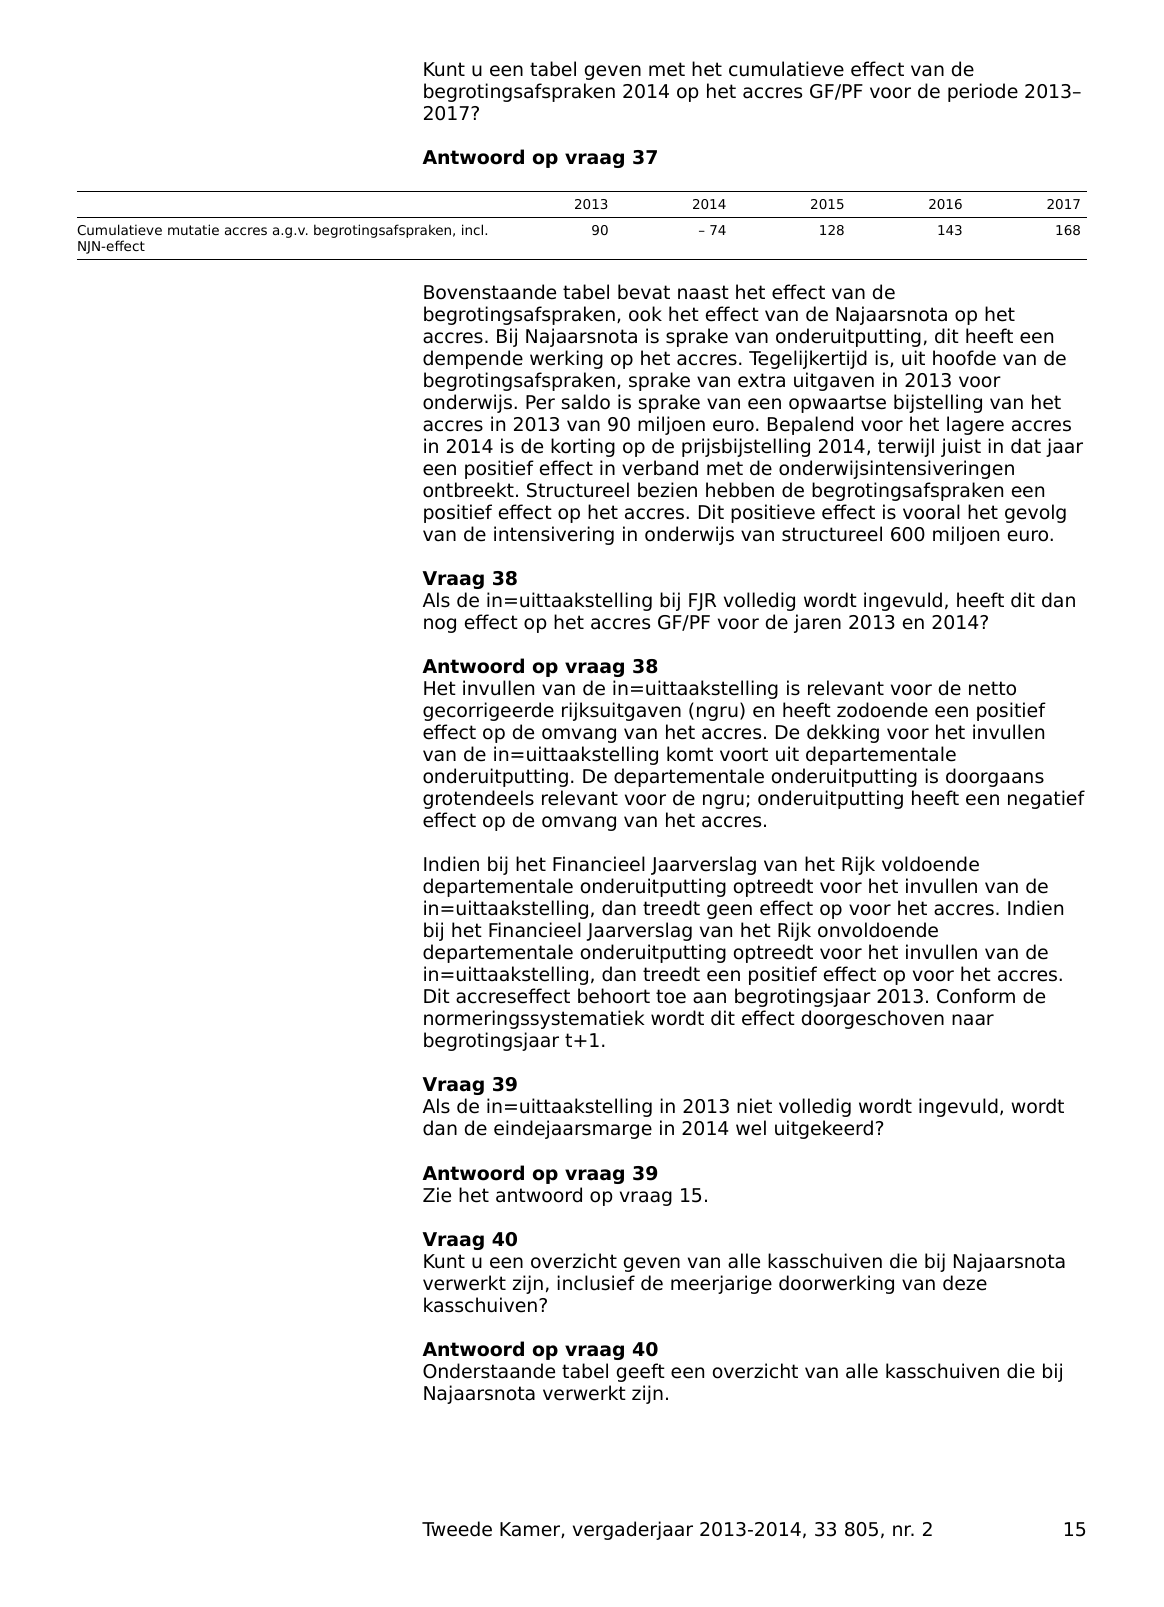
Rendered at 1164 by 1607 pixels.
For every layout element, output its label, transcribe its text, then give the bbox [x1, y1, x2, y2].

text Antwoord op vraag 38 [422, 656, 1087, 678]
table_cell Cumulatieve mutatie accres a.g.v. begrotingsafspraken, incl. NJN-effect [77, 218, 496, 259]
text Antwoord op vraag 40 [422, 1339, 1087, 1361]
table_cell – 74 [614, 218, 732, 259]
table_cell 128 [732, 218, 850, 259]
text Vraag 40 [422, 1229, 1087, 1251]
text Het invullen van de in=uittaakstelling is relevant voor de netto gecorrigeerde rijksuitgaven (ngru) en heeft zodoende een positief effect op de omvang van het accres. De dekking voor het invullen van de in=uittaakstelling komt voort uit departementale onderuitputting. De departementale onderuitputting is doorgaans grotendeels relevant voor de ngru; onderuitputting heeft een negatief effect op de omvang van het accres. [422, 678, 1087, 832]
text Vraag 39 [422, 1074, 1087, 1096]
text Kunt u een overzicht geven van alle kasschuiven die bij Najaarsnota verwerkt zijn, inclusief de meerjarige doorwerking van deze kasschuiven? [422, 1251, 1087, 1317]
text Kunt u een tabel geven met het cumulatieve effect van de begrotingsafspraken 2014 op het accres GF/PF voor de periode 2013–2017? [422, 59, 1087, 125]
table_header 2017 [969, 192, 1087, 217]
text Indien bij het Financieel Jaarverslag van het Rijk voldoende departementale onderuitputting optreedt voor het invullen van de in=uittaakstelling, dan treedt geen effect op voor het accres. Indien bij het Financieel Jaarverslag van het Rijk onvoldoende departementale onderuitputting optreedt voor het invullen van de in=uittaakstelling, dan treedt een positief effect op voor het accres. Dit accreseffect behoort toe aan begrotingsjaar 2013. Conform de normeringssystematiek wordt dit effect doorgeschoven naar begrotingsjaar t+1. [422, 854, 1087, 1052]
table_header 2014 [614, 192, 732, 217]
table_cell 143 [850, 218, 968, 259]
text Bovenstaande tabel bevat naast het effect van de begrotingsafspraken, ook het effect van de Najaarsnota op het accres. Bij Najaarsnota is sprake van onderuitputting, dit heeft een dempende werking op het accres. Tegelijkertijd is, uit hoofde van de begrotingsafspraken, sprake van extra uitgaven in 2013 voor onderwijs. Per saldo is sprake van een opwaartse bijstelling van het accres in 2013 van 90 miljoen euro. Bepalend voor het lagere accres in 2014 is de korting op de prijsbijstelling 2014, terwijl juist in dat jaar een positief effect in verband met de onderwijsintensiveringen ontbreekt. Structureel bezien hebben de begrotingsafspraken een positief effect op het accres. Dit positieve effect is vooral het gevolg van de intensivering in onderwijs van structureel 600 miljoen euro. [422, 282, 1087, 546]
table_header 2016 [850, 192, 968, 217]
text Antwoord op vraag 37 [422, 147, 1087, 169]
text Zie het antwoord op vraag 15. [422, 1184, 1087, 1206]
text Als de in=uittaakstelling bij FJR volledig wordt ingevuld, heeft dit dan nog effect op het accres GF/PF voor de jaren 2013 en 2014? [422, 590, 1087, 634]
table_cell 90 [496, 218, 614, 259]
table_header [77, 192, 496, 217]
table_cell 168 [969, 218, 1087, 259]
text Vraag 38 [422, 568, 1087, 590]
table_header 2013 [496, 192, 614, 217]
text Onderstaande tabel geeft een overzicht van alle kasschuiven die bij Najaarsnota verwerkt zijn. [422, 1361, 1087, 1405]
text Antwoord op vraag 39 [422, 1162, 1087, 1184]
text Als de in=uittaakstelling in 2013 niet volledig wordt ingevuld, wordt dan de eindejaarsmarge in 2014 wel uitgekeerd? [422, 1096, 1087, 1140]
table_header 2015 [732, 192, 850, 217]
